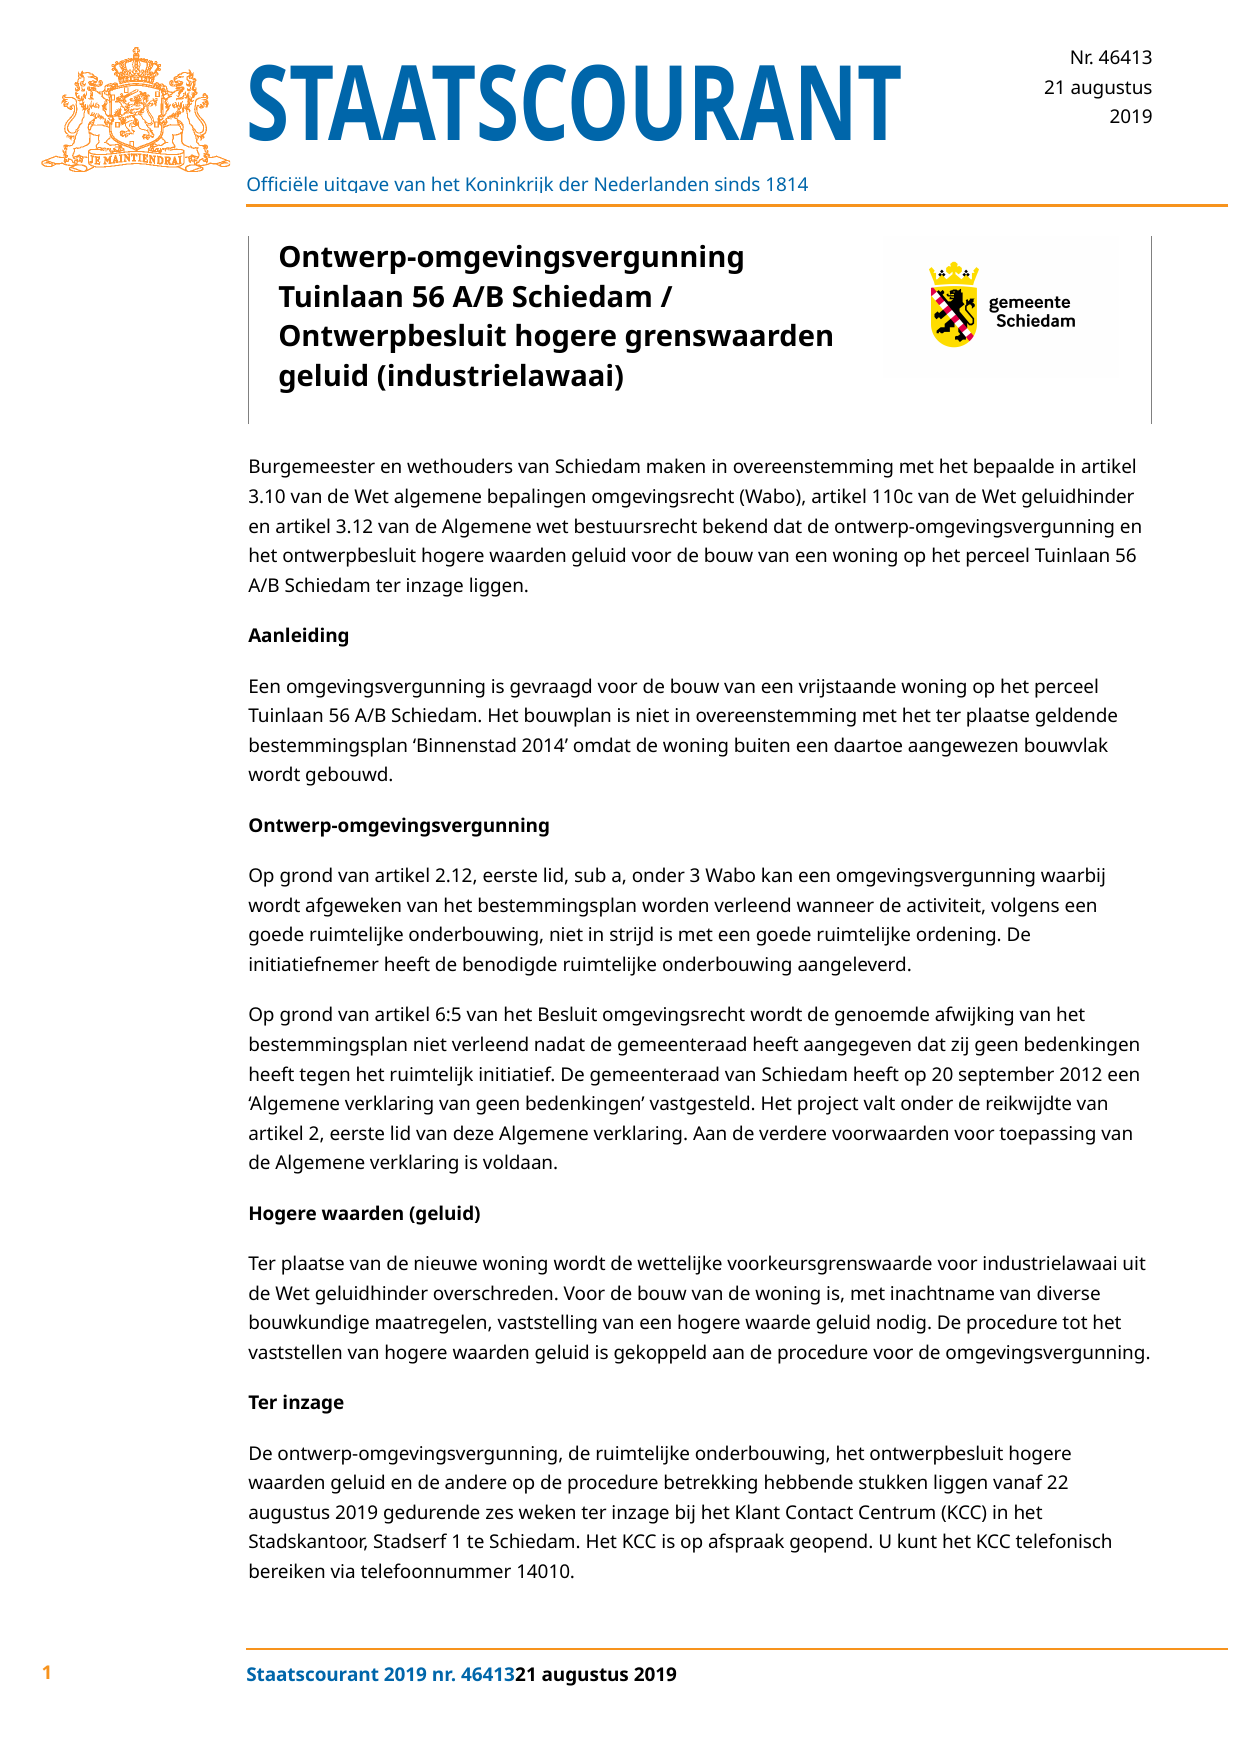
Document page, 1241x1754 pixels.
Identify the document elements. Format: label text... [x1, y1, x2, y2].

text Aanleiding [248, 622, 1152, 648]
table_header [850, 378, 1151, 424]
picture [41, 47, 231, 172]
table_header Ontwerp-omgevingsvergunning Tuinlaan 56 A/B Schiedam / Ontwerpbesluit hogere grenswaarden geluid (industrielawaai) [249, 236, 850, 424]
text Hogere waarden (geluid) [248, 1200, 1152, 1226]
text Ontwerp-omgevingsvergunning [248, 812, 1152, 838]
text Op grond van artikel 2.12, eerste lid, sub a, onder 3 Wabo kan een omgevingsvergunning waarbij wordt afgeweken van het bestemmingsplan worden verleend wanneer de activiteit, volgens een goede ruimtelijke onderbouwing, niet in strijd is met een goede ruimtelijke ordening. De initiatiefnemer heeft de benodigde ruimtelijke onderbouwing aangeleverd. [248, 862, 1152, 977]
text Een omgevingsvergunning is gevraagd voor de bouw van een vrijstaande woning op het perceel Tuinlaan 56 A/B Schiedam. Het bouwplan is niet in overeenstemming met het ter plaatse geldende bestemmingsplan ‘Binnenstad 2014’ omdat de woning buiten een daartoe aangewezen bouwvlak wordt gebouwd. [248, 673, 1152, 787]
table_header [1119, 236, 1151, 377]
table_header [850, 236, 882, 377]
picture [882, 236, 1119, 378]
text Burgemeester en wethouders van Schiedam maken in overeenstemming met het bepaalde in artikel 3.10 van de Wet algemene bepalingen omgevingsrecht (Wabo), artikel 110c van de Wet geluidhinder en artikel 3.12 van de Algemene wet bestuursrecht bekend dat de ontwerp-omgevingsvergunning en het ontwerpbesluit hogere waarden geluid voor de bouw van een woning op het perceel Tuinlaan 56 A/B Schiedam ter inzage liggen. [248, 454, 1152, 598]
text Op grond van artikel 6:5 van het Besluit omgevingsrecht wordt de genoemde afwijking van het bestemmingsplan niet verleend nadat de gemeenteraad heeft aangegeven dat zij geen bedenkingen heeft tegen het ruimtelijk initiatief. De gemeenteraad van Schiedam heeft op 20 september 2012 een ‘Algemene verklaring van geen bedenkingen’ vastgesteld. Het project valt onder de reikwijdte van artikel 2, eerste lid van deze Algemene verklaring. Aan de verdere voorwaarden voor toepassing van de Algemene verklaring is voldaan. [248, 1002, 1152, 1175]
text Ter plaatse van de nieuwe woning wordt de wettelijke voorkeursgrenswaarde voor industrielawaai uit de Wet geluidhinder overschreden. Voor de bouw van de woning is, met inachtname van diverse bouwkundige maatregelen, vaststelling van een hogere waarde geluid nodig. De procedure tot het vaststellen van hogere waarden geluid is gekoppeld aan de procedure voor de omgevingsvergunning. [248, 1250, 1152, 1365]
text De ontwerp-omgevingsvergunning, de ruimtelijke onderbouwing, het ontwerpbesluit hogere waarden geluid en de andere op de procedure betrekking hebbende stukken liggen vanaf 22 augustus 2019 gedurende zes weken ter inzage bij het Klant Contact Centrum (KCC) in het Stadskantoor, Stadserf 1 te Schiedam. Het KCC is op afspraak geopend. U kunt het KCC telefonisch bereiken via telefoonnummer 14010. [248, 1440, 1152, 1584]
text Ter inzage [248, 1389, 1152, 1415]
